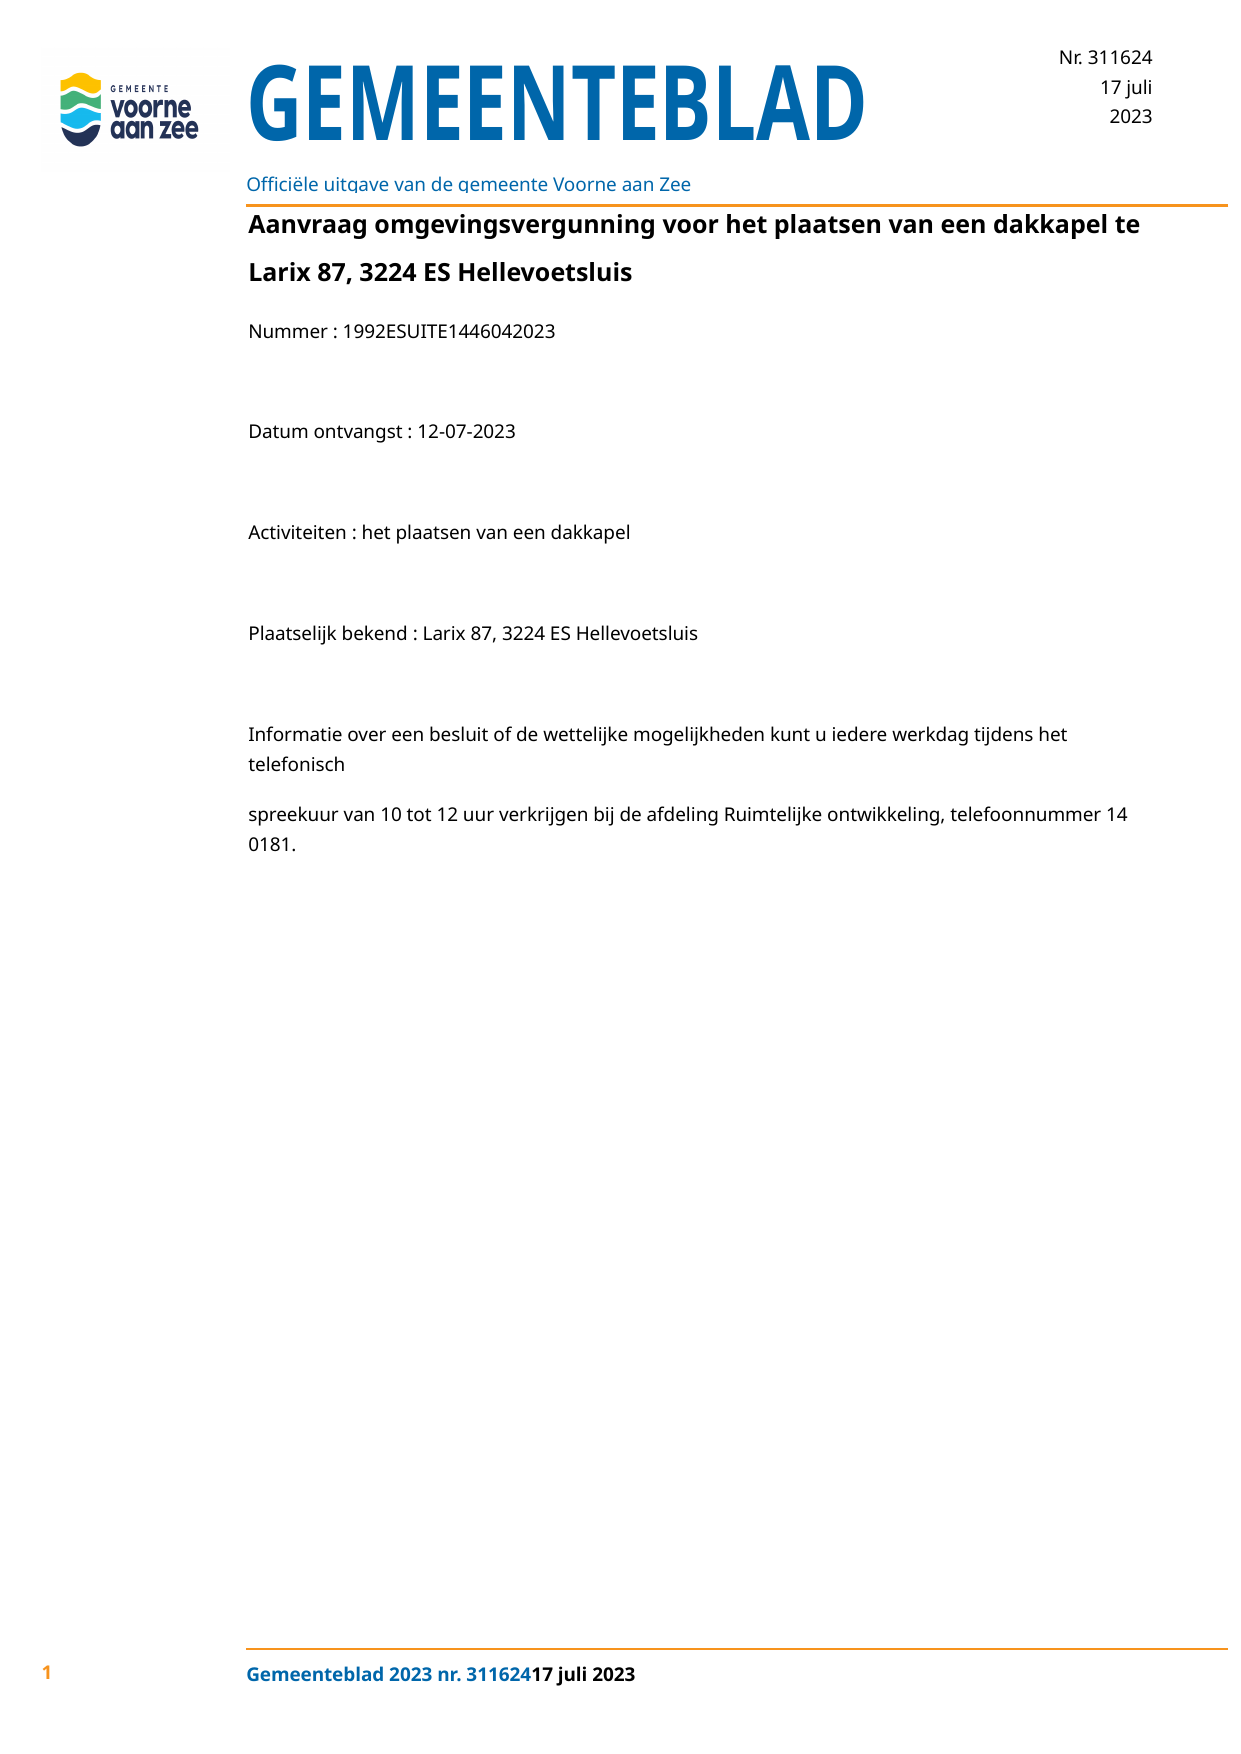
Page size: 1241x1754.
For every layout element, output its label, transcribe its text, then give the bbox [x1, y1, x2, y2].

picture [41, 47, 231, 172]
text Aanvraag omgevingsvergunning voor het plaatsen van een dakkapel te Larix 87, 3224 ES Hellevoetsluis [248, 207, 1152, 288]
text spreekuur van 10 tot 12 uur verkrijgen bij de afdeling Ruimtelijke ontwikkeling, telefoonnummer 14 0181. [248, 801, 1152, 857]
text Nummer : 1992ESUITE1446042023 [248, 318, 1152, 344]
text Datum ontvangst : 12-07-2023 [248, 419, 1152, 444]
text Informatie over een besluit of de wettelijke mogelijkheden kunt u iedere werkdag tijdens het telefonisch [248, 721, 1152, 777]
text Plaatselijk bekend : Larix 87, 3224 ES Hellevoetsluis [248, 620, 1152, 646]
text Activiteiten : het plaatsen van een dakkapel [248, 519, 1152, 545]
